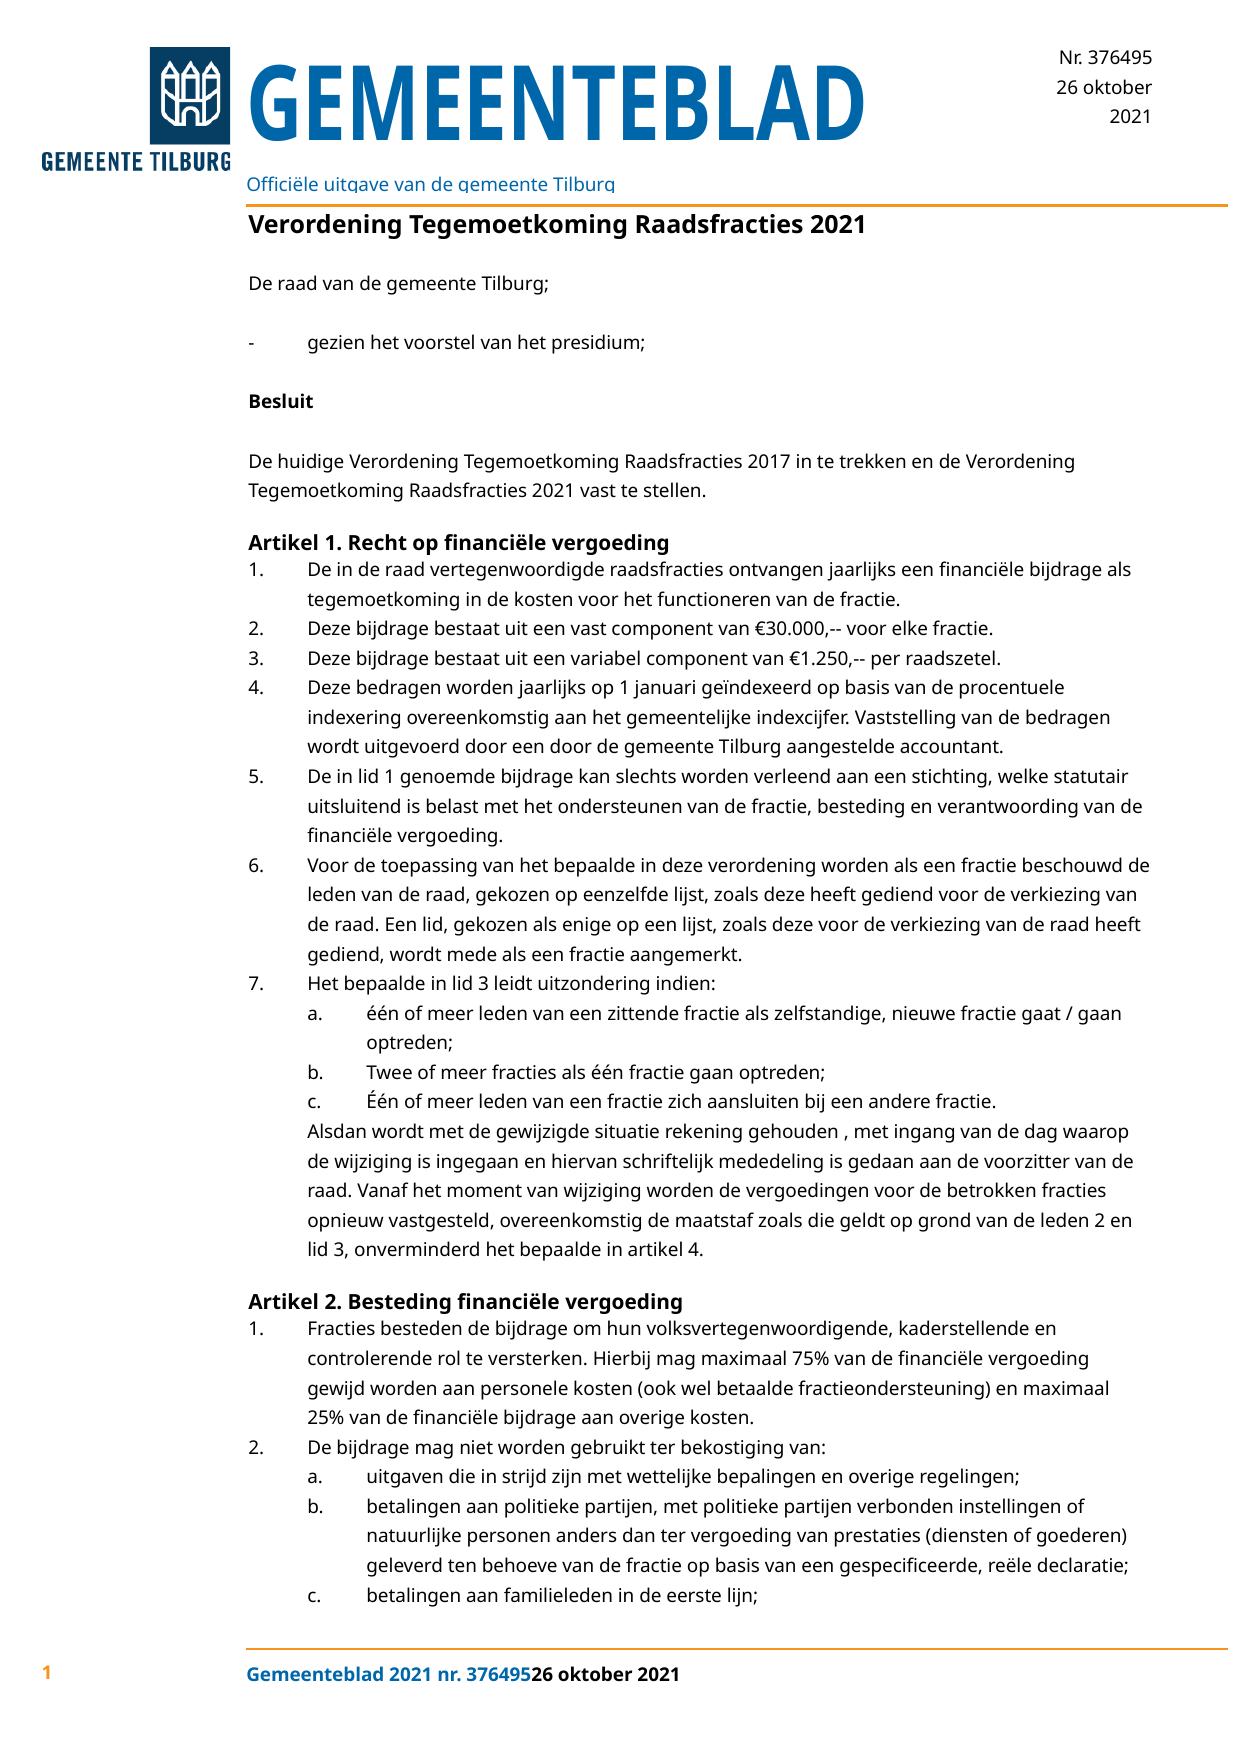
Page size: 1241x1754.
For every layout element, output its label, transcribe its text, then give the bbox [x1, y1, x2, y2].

text Besluit [248, 389, 1152, 414]
list De in de raad vertegenwoordigde raadsfracties ontvangen jaarlijks een financiële bijdrage als tegemoetkoming in de kosten voor het functioneren van de fractie. [248, 556, 1152, 612]
text De huidige Verordening Tegemoetkoming Raadsfracties 2017 in te trekken en de Verordening Tegemoetkoming Raadsfracties 2021 vast te stellen. [248, 448, 1152, 503]
list Voor de toepassing van het bepaalde in deze verordening worden als een fractie beschouwd de leden van de raad, gekozen op eenzelfde lijst, zoals deze heeft gediend voor de verkiezing van de raad. Een lid, gekozen als enige op een lijst, zoals deze voor de verkiezing van de raad heeft gediend, wordt mede als een fractie aangemerkt. [248, 852, 1152, 967]
text Artikel 2. Besteding financiële vergoeding [248, 1287, 1152, 1316]
list Één of meer leden van een fractie zich aansluiten bij een andere fractie. [307, 1089, 1152, 1114]
text Verordening Tegemoetkoming Raadsfracties 2021 [248, 207, 1152, 241]
list uitgaven die in strijd zijn met wettelijke bepalingen en overige regelingen; [307, 1463, 1152, 1489]
list betalingen aan politieke partijen, met politieke partijen verbonden instellingen of natuurlijke personen anders dan ter vergoeding van prestaties (diensten of goederen) geleverd ten behoeve van de fractie op basis van een gespecificeerde, reële declaratie; [307, 1493, 1152, 1578]
text Artikel 1. Recht op financiële vergoeding [248, 528, 1152, 556]
picture [41, 47, 231, 172]
list Deze bedragen worden jaarlijks op 1 januari geïndexeerd op basis van de procentuele indexering overeenkomstig aan het gemeentelijke indexcijfer. Vaststelling van de bedragen wordt uitgevoerd door een door de gemeente Tilburg aangestelde accountant. [248, 674, 1152, 759]
list Fracties besteden de bijdrage om hun volksvertegenwoordigende, kaderstellende en controlerende rol te versterken. Hierbij mag maximaal 75% van de financiële vergoeding gewijd worden aan personele kosten (ook wel betaalde fractieondersteuning) en maximaal 25% van de financiële bijdrage aan overige kosten. [248, 1316, 1152, 1430]
list Alsdan wordt met de gewijzigde situatie rekening gehouden , met ingang van de dag waarop de wijziging is ingegaan en hiervan schriftelijk mededeling is gedaan aan de voorzitter van de raad. Vanaf het moment van wijziging worden de vergoedingen voor de betrokken fracties opnieuw vastgesteld, overeenkomstig de maatstaf zoals die geldt op grond van de leden 2 en lid 3, onverminderd het bepaalde in artikel 4. [248, 1118, 1152, 1262]
list De in lid 1 genoemde bijdrage kan slechts worden verleend aan een stichting, welke statutair uitsluitend is belast met het ondersteunen van de fractie, besteding en verantwoording van de financiële vergoeding. [248, 763, 1152, 848]
list betalingen aan familieleden in de eerste lijn; [307, 1582, 1152, 1607]
list gezien het voorstel van het presidium; [248, 329, 1152, 355]
list Deze bijdrage bestaat uit een vast component van €30.000,-- voor elke fractie. [248, 615, 1152, 641]
list Twee of meer fracties als één fractie gaan optreden; [307, 1059, 1152, 1085]
list De bijdrage mag niet worden gebruikt ter bekostiging van: [248, 1434, 1152, 1459]
list Het bepaalde in lid 3 leidt uitzondering indien: [248, 970, 1152, 996]
list één of meer leden van een zittende fractie als zelfstandige, nieuwe fractie gaat / gaan optreden; [307, 1000, 1152, 1055]
list Deze bijdrage bestaat uit een variabel component van €1.250,-- per raadszetel. [248, 645, 1152, 671]
text De raad van de gemeente Tilburg; [248, 270, 1152, 296]
